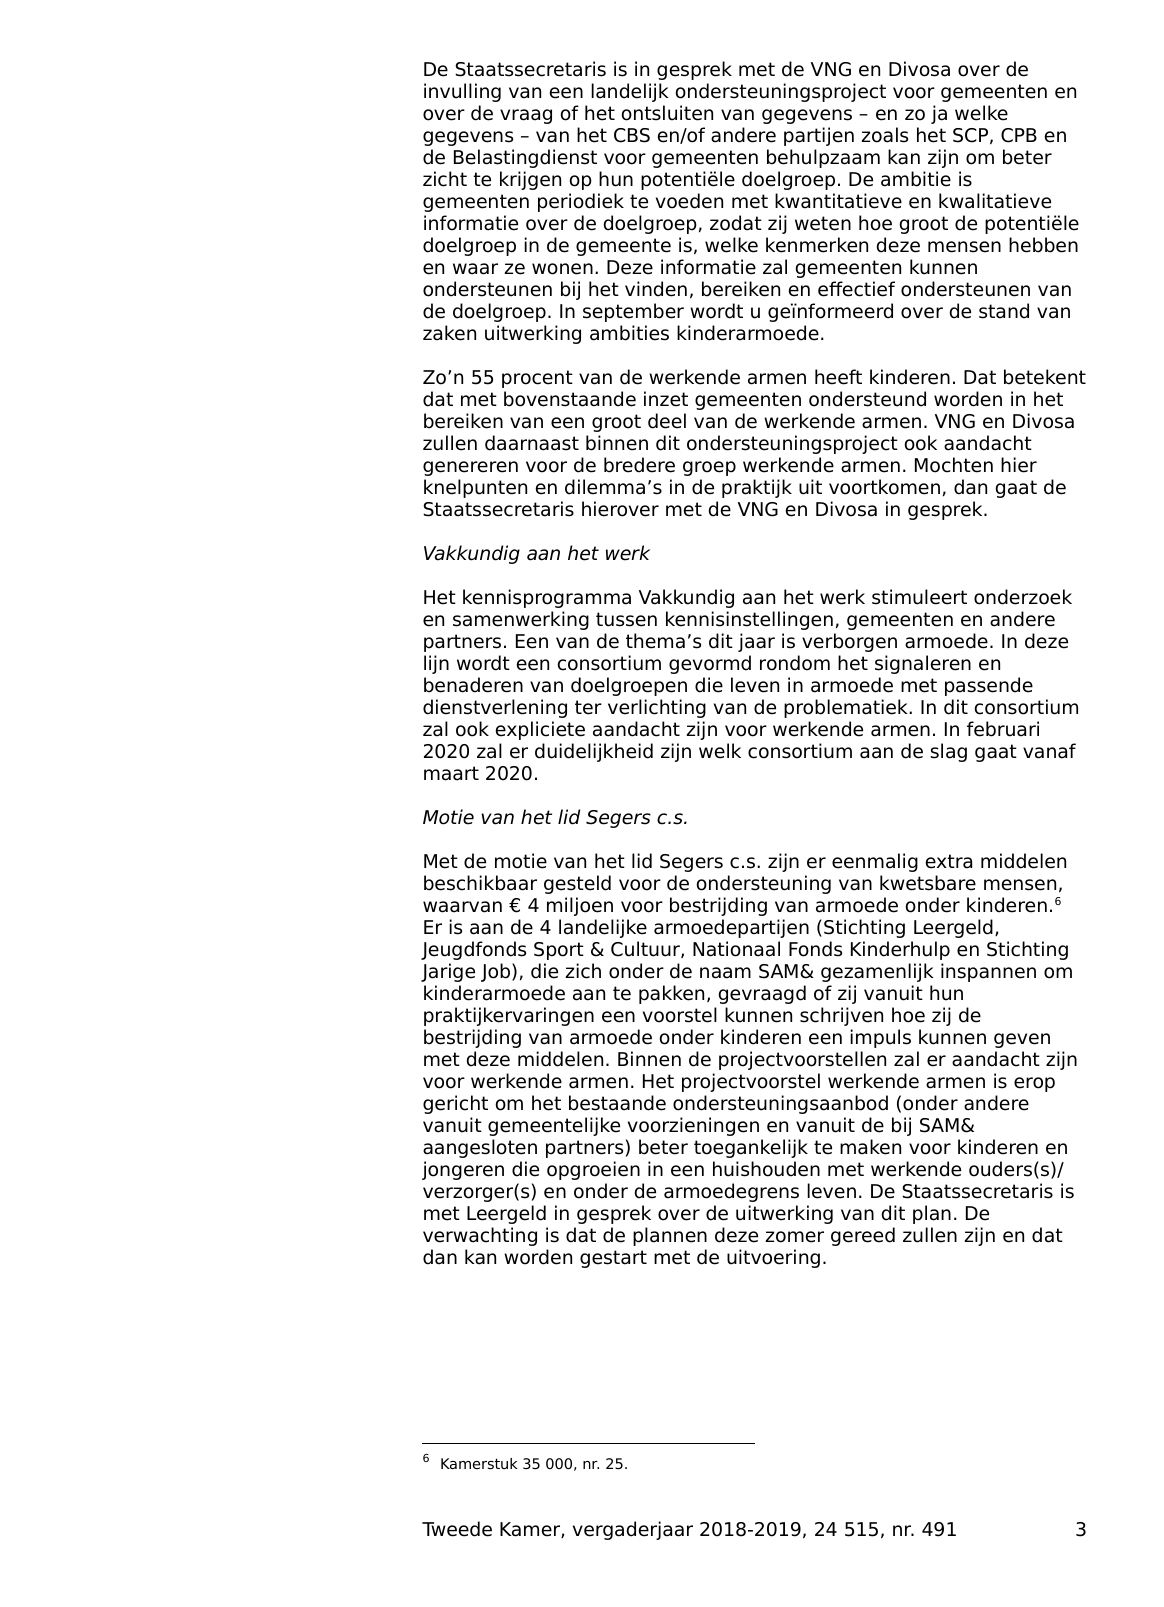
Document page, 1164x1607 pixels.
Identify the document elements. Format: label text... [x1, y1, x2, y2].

text Zo’n 55 procent van de werkende armen heeft kinderen. Dat betekent dat met bovenstaande inzet gemeenten ondersteund worden in het bereiken van een groot deel van de werkende armen. VNG en Divosa zullen daarnaast binnen dit ondersteuningsproject ook aandacht genereren voor de bredere groep werkende armen. Mochten hier knelpunten en dilemma’s in de praktijk uit voortkomen, dan gaat de Staatssecretaris hierover met de VNG en Divosa in gesprek. [422, 367, 1087, 521]
text Het kennisprogramma Vakkundig aan het werk stimuleert onderzoek en samenwerking tussen kennisinstellingen, gemeenten en andere partners. Een van de thema’s dit jaar is verborgen armoede. In deze lijn wordt een consortium gevormd rondom het signaleren en benaderen van doelgroepen die leven in armoede met passende dienstverlening ter verlichting van de problematiek. In dit consortium zal ook expliciete aandacht zijn voor werkende armen. In februari 2020 zal er duidelijkheid zijn welk consortium aan de slag gaat vanaf maart 2020. [422, 587, 1087, 785]
subtitle Vakkundig aan het werk [422, 543, 1087, 565]
text Met de motie van het lid Segers c.s. zijn er eenmalig extra middelen beschikbaar gesteld voor de ondersteuning van kwetsbare mensen, waarvan € 4 miljoen voor bestrijding van armoede onder kinderen. Er is aan de 4 landelijke armoedepartijen (Stichting Leergeld, Jeugdfonds Sport & Cultuur, Nationaal Fonds Kinderhulp en Stichting Jarige Job), die zich onder de naam SAM& gezamenlijk inspannen om kinderarmoede aan te pakken, gevraagd of zij vanuit hun praktijkervaringen een voorstel kunnen schrijven hoe zij de bestrijding van armoede onder kinderen een impuls kunnen geven met deze middelen. Binnen de projectvoorstellen zal er aandacht zijn voor werkende armen. Het projectvoorstel werkende armen is erop gericht om het bestaande ondersteuningsaanbod (onder andere vanuit gemeentelijke voorzieningen en vanuit de bij SAM& aangesloten partners) beter toegankelijk te maken voor kinderen en jongeren die opgroeien in een huishouden met werkende ouders(s)/ verzorger(s) en onder de armoedegrens leven. De Staatssecretaris is met Leergeld in gesprek over de uitwerking van dit plan. De verwachting is dat de plannen deze zomer gereed zullen zijn en dat dan kan worden gestart met de uitvoering. [422, 851, 1087, 1269]
text De Staatssecretaris is in gesprek met de VNG en Divosa over de invulling van een landelijk ondersteuningsproject voor gemeenten en over de vraag of het ontsluiten van gegevens – en zo ja welke gegevens – van het CBS en/of andere partijen zoals het SCP, CPB en de Belastingdienst voor gemeenten behulpzaam kan zijn om beter zicht te krijgen op hun potentiële doelgroep. De ambitie is gemeenten periodiek te voeden met kwantitatieve en kwalitatieve informatie over de doelgroep, zodat zij weten hoe groot de potentiële doelgroep in de gemeente is, welke kenmerken deze mensen hebben en waar ze wonen. Deze informatie zal gemeenten kunnen ondersteunen bij het vinden, bereiken en effectief ondersteunen van de doelgroep. In september wordt u geïnformeerd over de stand van zaken uitwerking ambities kinderarmoede. [422, 59, 1087, 345]
text Kamerstuk 35 000, nr. 25. [422, 1452, 1087, 1474]
subtitle Motie van het lid Segers c.s. [422, 807, 1087, 829]
